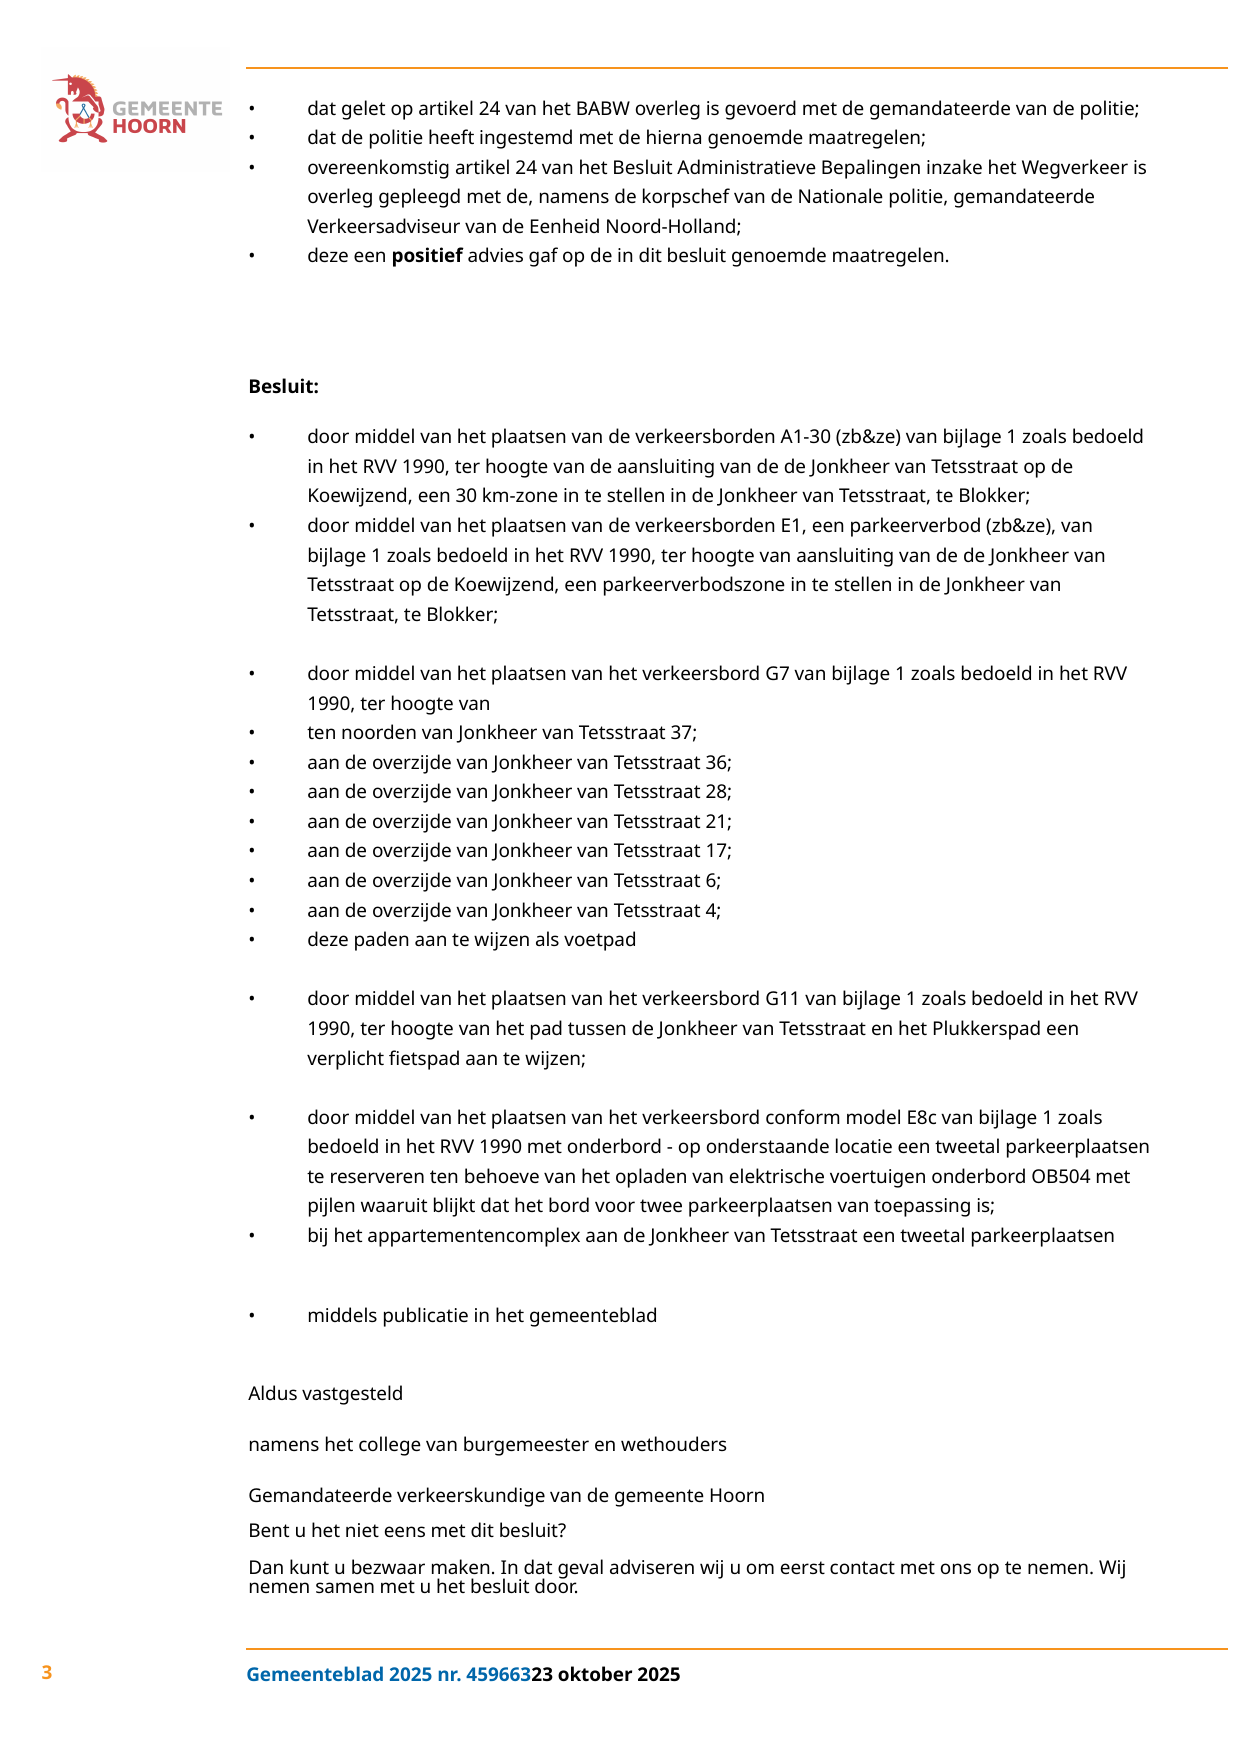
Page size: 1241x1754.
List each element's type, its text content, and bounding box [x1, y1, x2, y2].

text Aldus vastgesteld [248, 1380, 1152, 1405]
list middels publicatie in het gemeenteblad [248, 1302, 1152, 1328]
list aan de overzijde van Jonkheer van Tetsstraat 36; [248, 749, 1152, 775]
list aan de overzijde van Jonkheer van Tetsstraat 6; [248, 867, 1152, 893]
text Besluit: [248, 373, 1152, 399]
picture [41, 47, 231, 172]
text namens het college van burgemeester en wethouders [248, 1431, 1152, 1457]
list door middel van het plaatsen van het verkeersbord G11 van bijlage 1 zoals bedoeld in het RVV 1990, ter hoogte van het pad tussen de Jonkheer van Tetsstraat en het Plukkerspad een verplicht fietspad aan te wijzen; [248, 986, 1152, 1071]
list aan de overzijde van Jonkheer van Tetsstraat 21; [248, 808, 1152, 834]
list aan de overzijde van Jonkheer van Tetsstraat 4; [248, 897, 1152, 923]
list bij het appartementencomplex aan de Jonkheer van Tetsstraat een tweetal parkeerplaatsen [248, 1222, 1152, 1248]
list door middel van het plaatsen van de verkeersborden E1, een parkeerverbod (zb&ze), van bijlage 1 zoals bedoeld in het RVV 1990, ter hoogte van aansluiting van de de Jonkheer van Tetsstraat op de Koewijzend, een parkeerverbodszone in te stellen in de Jonkheer van Tetsstraat, te Blokker; [248, 512, 1152, 627]
list deze paden aan te wijzen als voetpad [248, 926, 1152, 952]
list door middel van het plaatsen van het verkeersbord G7 van bijlage 1 zoals bedoeld in het RVV 1990, ter hoogte van [248, 660, 1152, 716]
list aan de overzijde van Jonkheer van Tetsstraat 17; [248, 838, 1152, 863]
list dat gelet op artikel 24 van het BABW overleg is gevoerd met de gemandateerde van de politie; [248, 95, 1152, 121]
list ten noorden van Jonkheer van Tetsstraat 37; [248, 719, 1152, 745]
text Dan kunt u bezwaar maken. In dat geval adviseren wij u om eerst contact met ons op te nemen. Wij nemen samen met u het besluit door. [248, 1559, 1152, 1597]
list door middel van het plaatsen van het verkeersbord conform model E8c van bijlage 1 zoals bedoeld in het RVV 1990 met onderbord - op onderstaande locatie een tweetal parkeerplaatsen te reserveren ten behoeve van het opladen van elektrische voertuigen onderbord OB504 met pijlen waaruit blijkt dat het bord voor twee parkeerplaatsen van toepassing is; [248, 1104, 1152, 1218]
list aan de overzijde van Jonkheer van Tetsstraat 28; [248, 778, 1152, 804]
text Bent u het niet eens met dit besluit? [248, 1522, 1152, 1541]
list deze een positief advies gaf op de in dit besluit genoemde maatregelen. [248, 243, 1152, 268]
text Gemandateerde verkeerskundige van de gemeente Hoorn [248, 1483, 1152, 1508]
list dat de politie heeft ingestemd met de hierna genoemde maatregelen; [248, 124, 1152, 150]
list overeenkomstig artikel 24 van het Besluit Administratieve Bepalingen inzake het Wegverkeer is overleg gepleegd met de, namens de korpschef van de Nationale politie, gemandateerde Verkeersadviseur van de Eenheid Noord-Holland; [248, 154, 1152, 239]
list door middel van het plaatsen van de verkeersborden A1-30 (zb&ze) van bijlage 1 zoals bedoeld in het RVV 1990, ter hoogte van de aansluiting van de de Jonkheer van Tetsstraat op de Koewijzend, een 30 km-zone in te stellen in de Jonkheer van Tetsstraat, te Blokker; [248, 423, 1152, 508]
